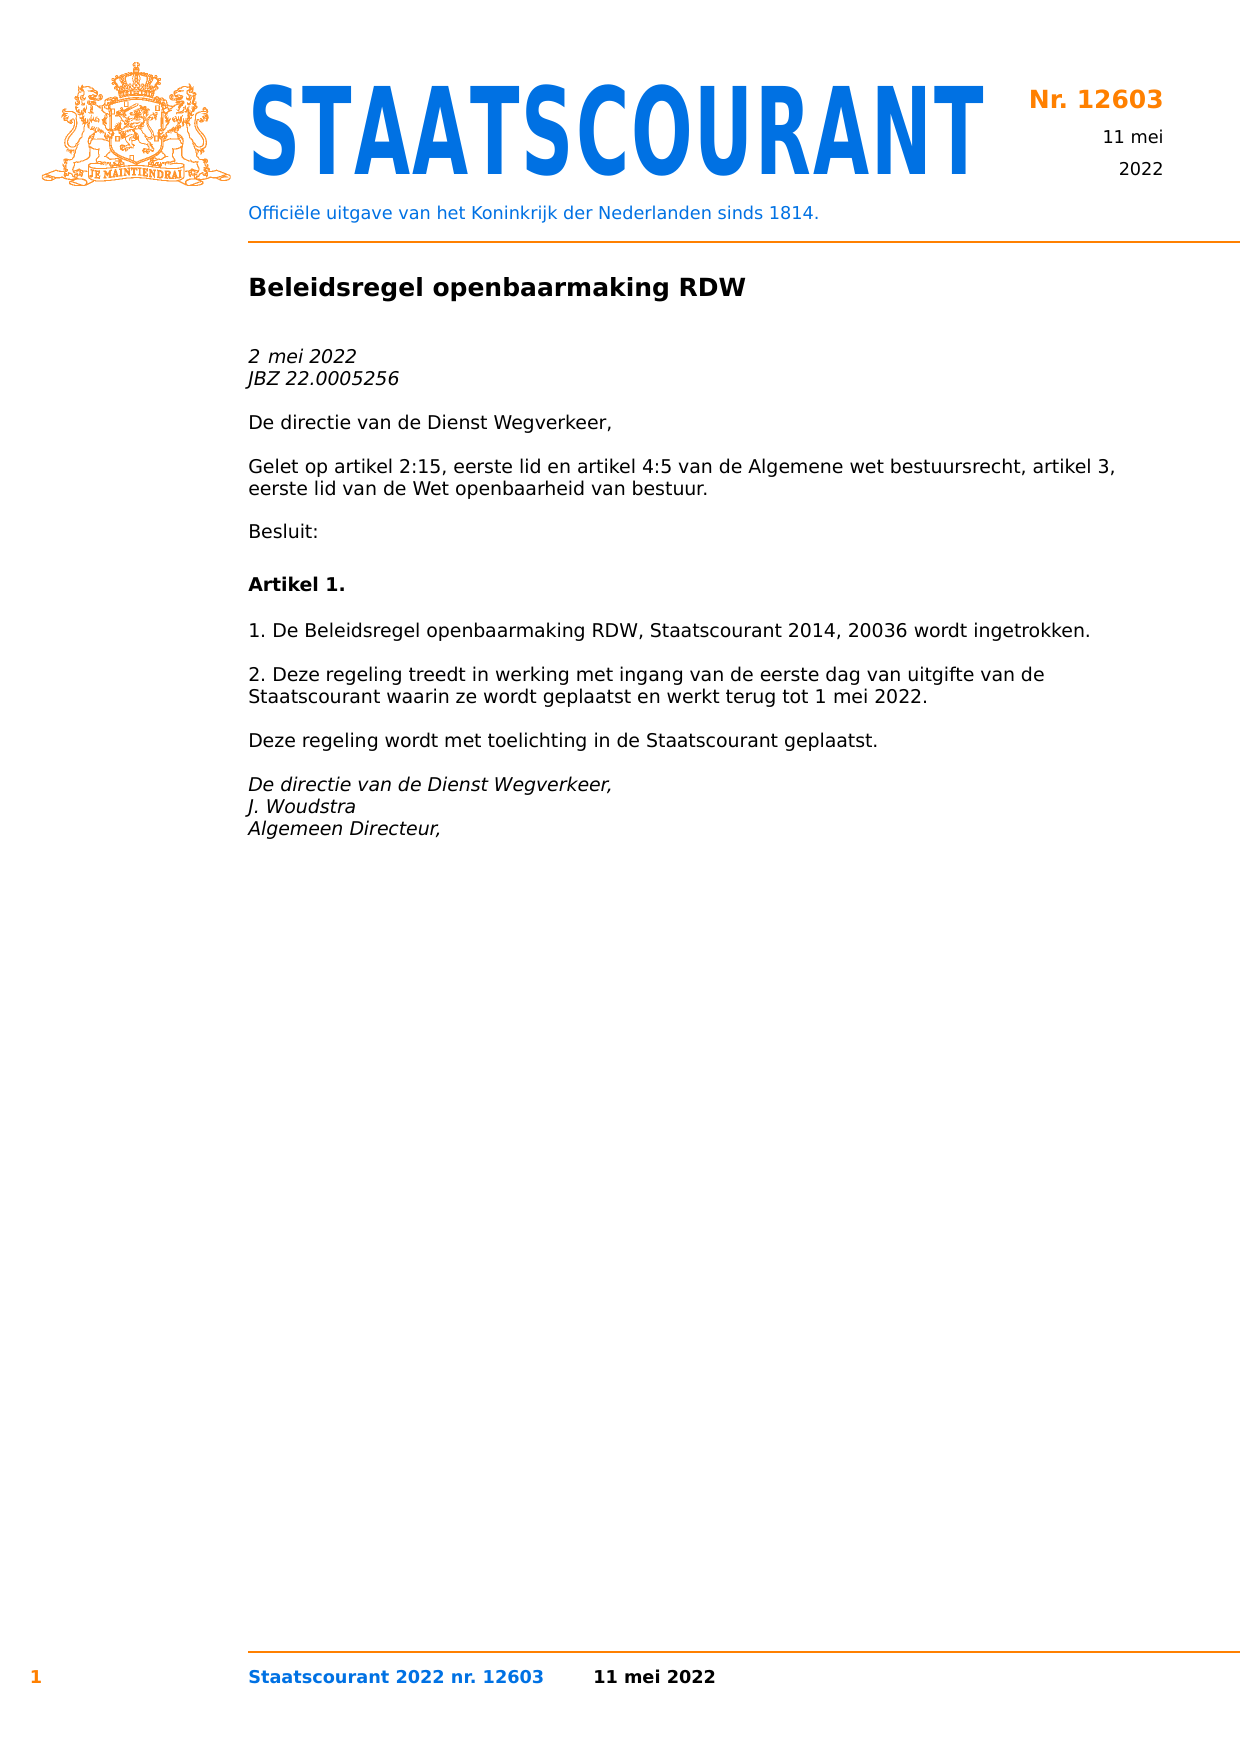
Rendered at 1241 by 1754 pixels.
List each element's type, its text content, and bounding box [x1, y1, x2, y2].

text De directie van de Dienst Wegverkeer, [248, 412, 1163, 434]
text 1. De Beleidsregel openbaarmaking RDW, Staatscourant 2014, 20036 wordt ingetrokken. [248, 620, 1163, 642]
text 2 mei 2022 [248, 346, 1163, 368]
table_cell Officiële uitgave van het Koninkrijk der Nederlanden sinds 1814. [248, 203, 1240, 241]
table_header Nr. 12603 [998, 62, 1240, 121]
table_cell 11 mei [998, 121, 1240, 153]
text 2. Deze regeling treedt in werking met ingang van de eerste dag van uitgifte van de Staatscourant waarin ze wordt geplaatst en werkt terug tot 1 mei 2022. [248, 664, 1163, 708]
table_header [25, 62, 248, 241]
text Gelet op artikel 2:15, eerste lid en artikel 4:5 van de Algemene wet bestuursrecht, artikel 3, eerste lid van de Wet openbaarheid van bestuur. [248, 456, 1163, 499]
subtitle Beleidsregel openbaarmaking RDW [248, 273, 1163, 302]
subtitle Artikel 1. [248, 573, 1163, 595]
table_cell 2022 [998, 153, 1240, 203]
text Besluit: [248, 521, 1163, 543]
text De directie van de Dienst Wegverkeer, J. Woudstra Algemeen Directeur, [248, 774, 1163, 840]
table_header STAATSCOURANT [248, 62, 998, 203]
text JBZ 22.0005256 [248, 368, 1163, 390]
text Deze regeling wordt met toelichting in de Staatscourant geplaatst. [248, 730, 1163, 752]
picture [41, 62, 231, 186]
